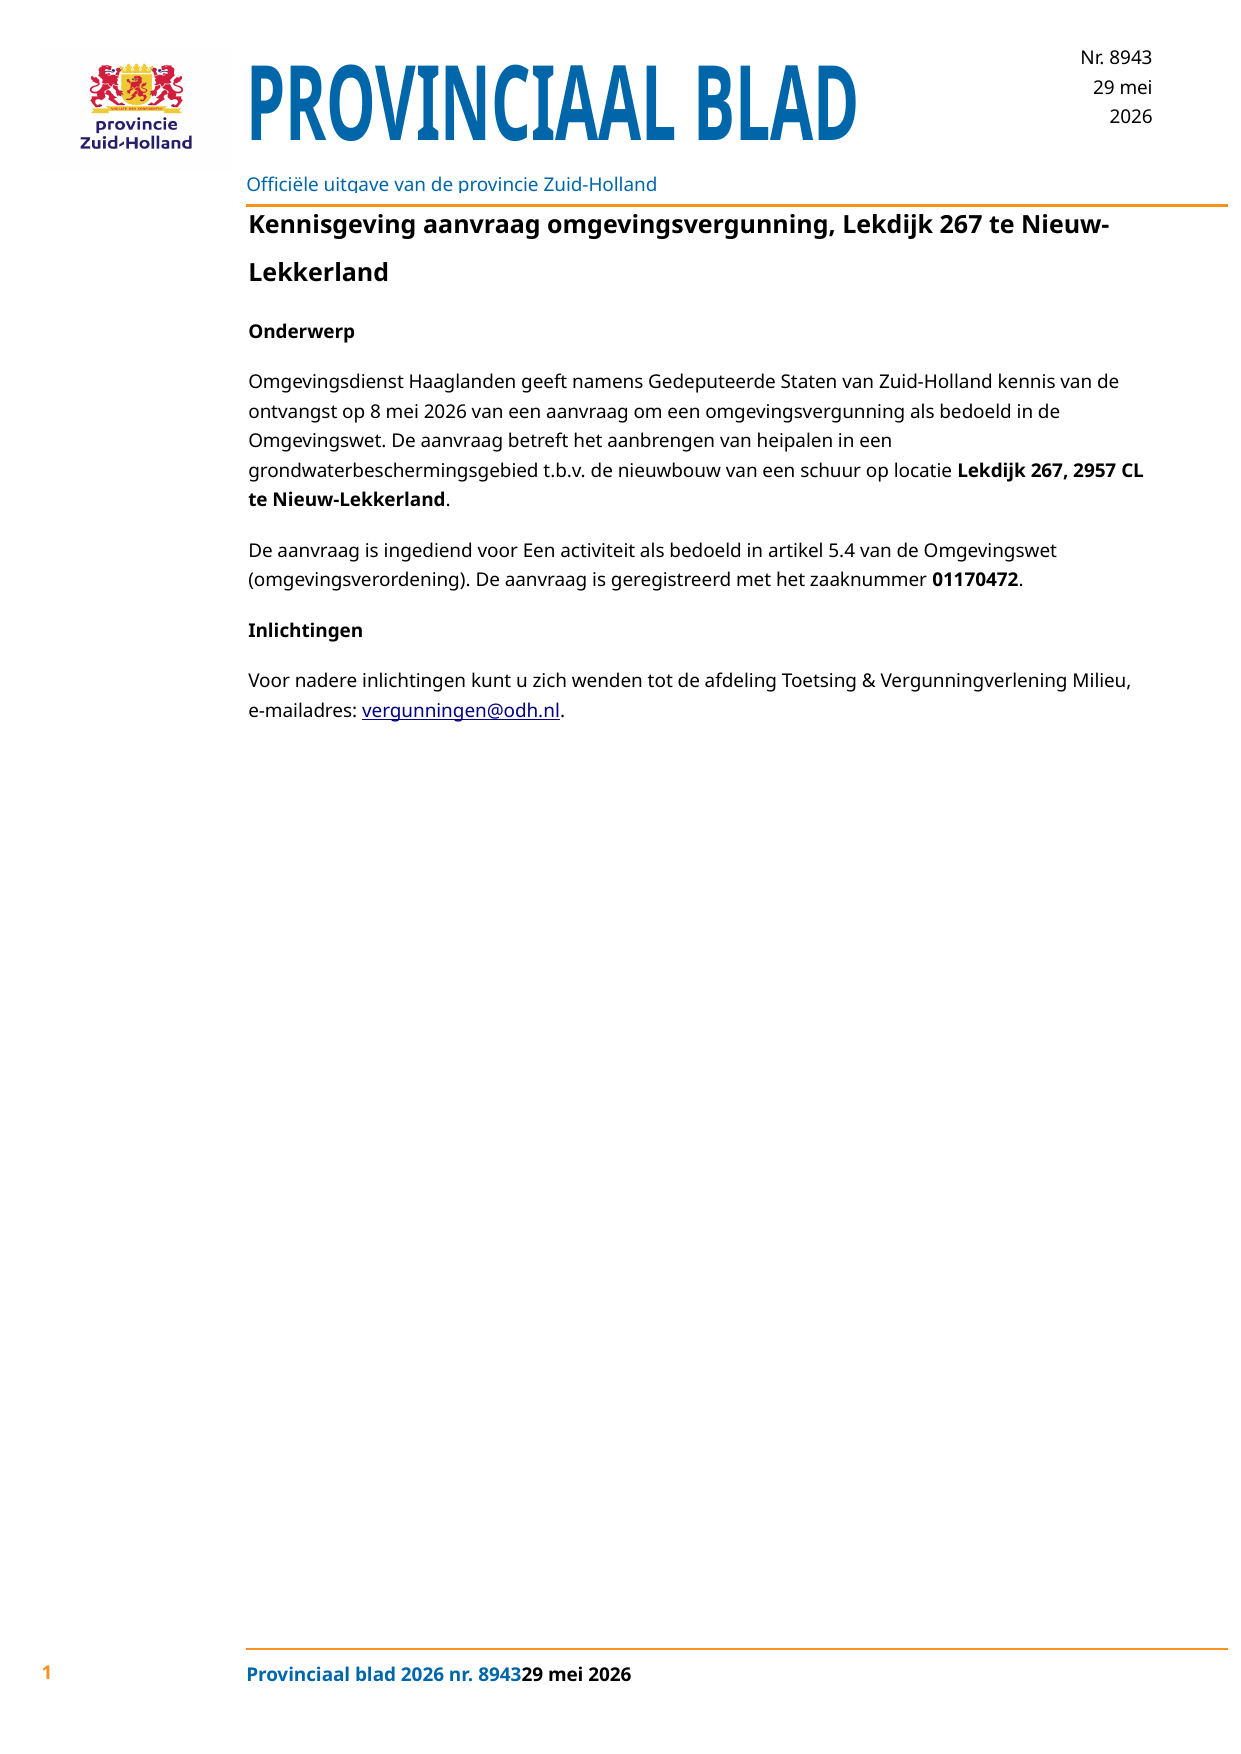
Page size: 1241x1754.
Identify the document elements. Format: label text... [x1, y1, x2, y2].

text Voor nadere inlichtingen kunt u zich wenden tot de afdeling Toetsing & Vergunningverlening Milieu, e-mailadres: vergunningen@odh.nl. [248, 667, 1152, 723]
text De aanvraag is ingediend voor Een activiteit als bedoeld in artikel 5.4 van de Omgevingswet (omgevingsverordening). De aanvraag is geregistreerd met het zaaknummer 01170472. [248, 537, 1152, 592]
picture [41, 47, 231, 172]
text Omgevingsdienst Haaglanden geeft namens Gedeputeerde Staten van Zuid-Holland kennis van de ontvangst op 8 mei 2026 van een aanvraag om een omgevingsvergunning als bedoeld in de Omgevingswet. De aanvraag betreft het aanbrengen van heipalen in een grondwaterbeschermingsgebied t.b.v. de nieuwbouw van een schuur op locatie Lekdijk 267, 2957 CL te Nieuw-Lekkerland. [248, 368, 1152, 512]
text Inlichtingen [248, 617, 1152, 643]
text Kennisgeving aanvraag omgevingsvergunning, Lekdijk 267 te Nieuw-Lekkerland [248, 207, 1152, 288]
text Onderwerp [248, 318, 1152, 344]
